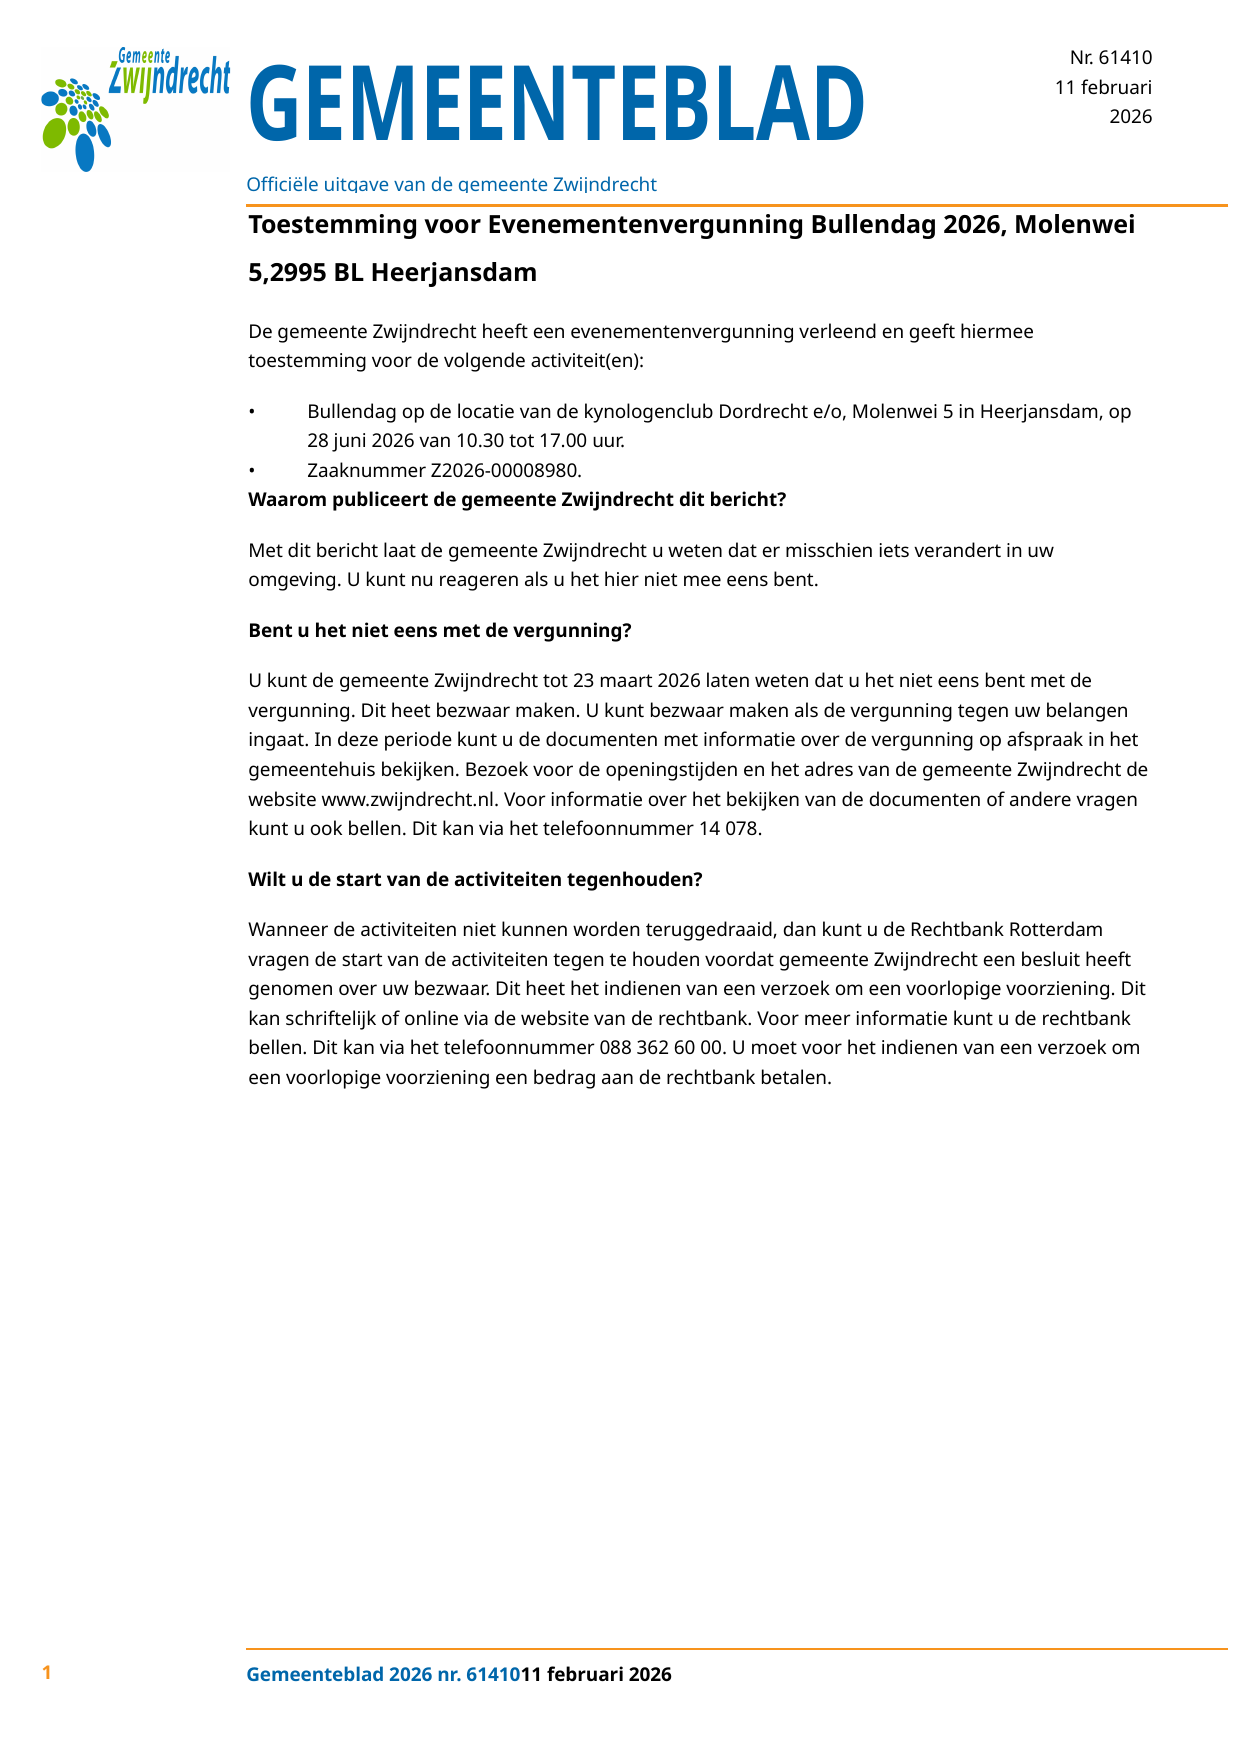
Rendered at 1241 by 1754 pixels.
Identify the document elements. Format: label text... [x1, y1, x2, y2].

text Wanneer de activiteiten niet kunnen worden teruggedraaid, dan kunt u de Rechtbank Rotterdam vragen de start van de activiteiten tegen te houden voordat gemeente Zwijndrecht een besluit heeft genomen over uw bezwaar. Dit heet het indienen van een verzoek om een voorlopige voorziening. Dit kan schriftelijk of online via de website van de rechtbank. Voor meer informatie kunt u de rechtbank bellen. Dit kan via het telefoonnummer 088 362 60 00. U moet voor het indienen van een verzoek om een voorlopige voorziening een bedrag aan de rechtbank betalen. [248, 916, 1152, 1090]
text Met dit bericht laat de gemeente Zwijndrecht u weten dat er misschien iets verandert in uw omgeving. U kunt nu reageren als u het hier niet mee eens bent. [248, 537, 1152, 592]
picture [41, 47, 231, 172]
text Waarom publiceert de gemeente Zwijndrecht dit bericht? [248, 487, 1152, 512]
list Zaaknummer Z2026-00008980. [248, 457, 1152, 483]
text De gemeente Zwijndrecht heeft een evenementenvergunning verleend en geeft hiermee toestemming voor de volgende activiteit(en): [248, 318, 1152, 373]
text Toestemming voor Evenementenvergunning Bullendag 2026, Molenwei 5,2995 BL Heerjansdam [248, 207, 1152, 288]
text Wilt u de start van de activiteiten tegenhouden? [248, 866, 1152, 892]
list Bullendag op de locatie van de kynologenclub Dordrecht e/o, Molenwei 5 in Heerjansdam, op 28 juni 2026 van 10.30 tot 17.00 uur. [248, 398, 1152, 453]
text Bent u het niet eens met de vergunning? [248, 617, 1152, 643]
text U kunt de gemeente Zwijndrecht tot 23 maart 2026 laten weten dat u het niet eens bent met de vergunning. Dit heet bezwaar maken. U kunt bezwaar maken als de vergunning tegen uw belangen ingaat. In deze periode kunt u de documenten met informatie over de vergunning op afspraak in het gemeentehuis bekijken. Bezoek voor de openingstijden en het adres van de gemeente Zwijndrecht de website www.zwijndrecht.nl. Voor informatie over het bekijken van de documenten of andere vragen kunt u ook bellen. Dit kan via het telefoonnummer 14 078. [248, 667, 1152, 841]
